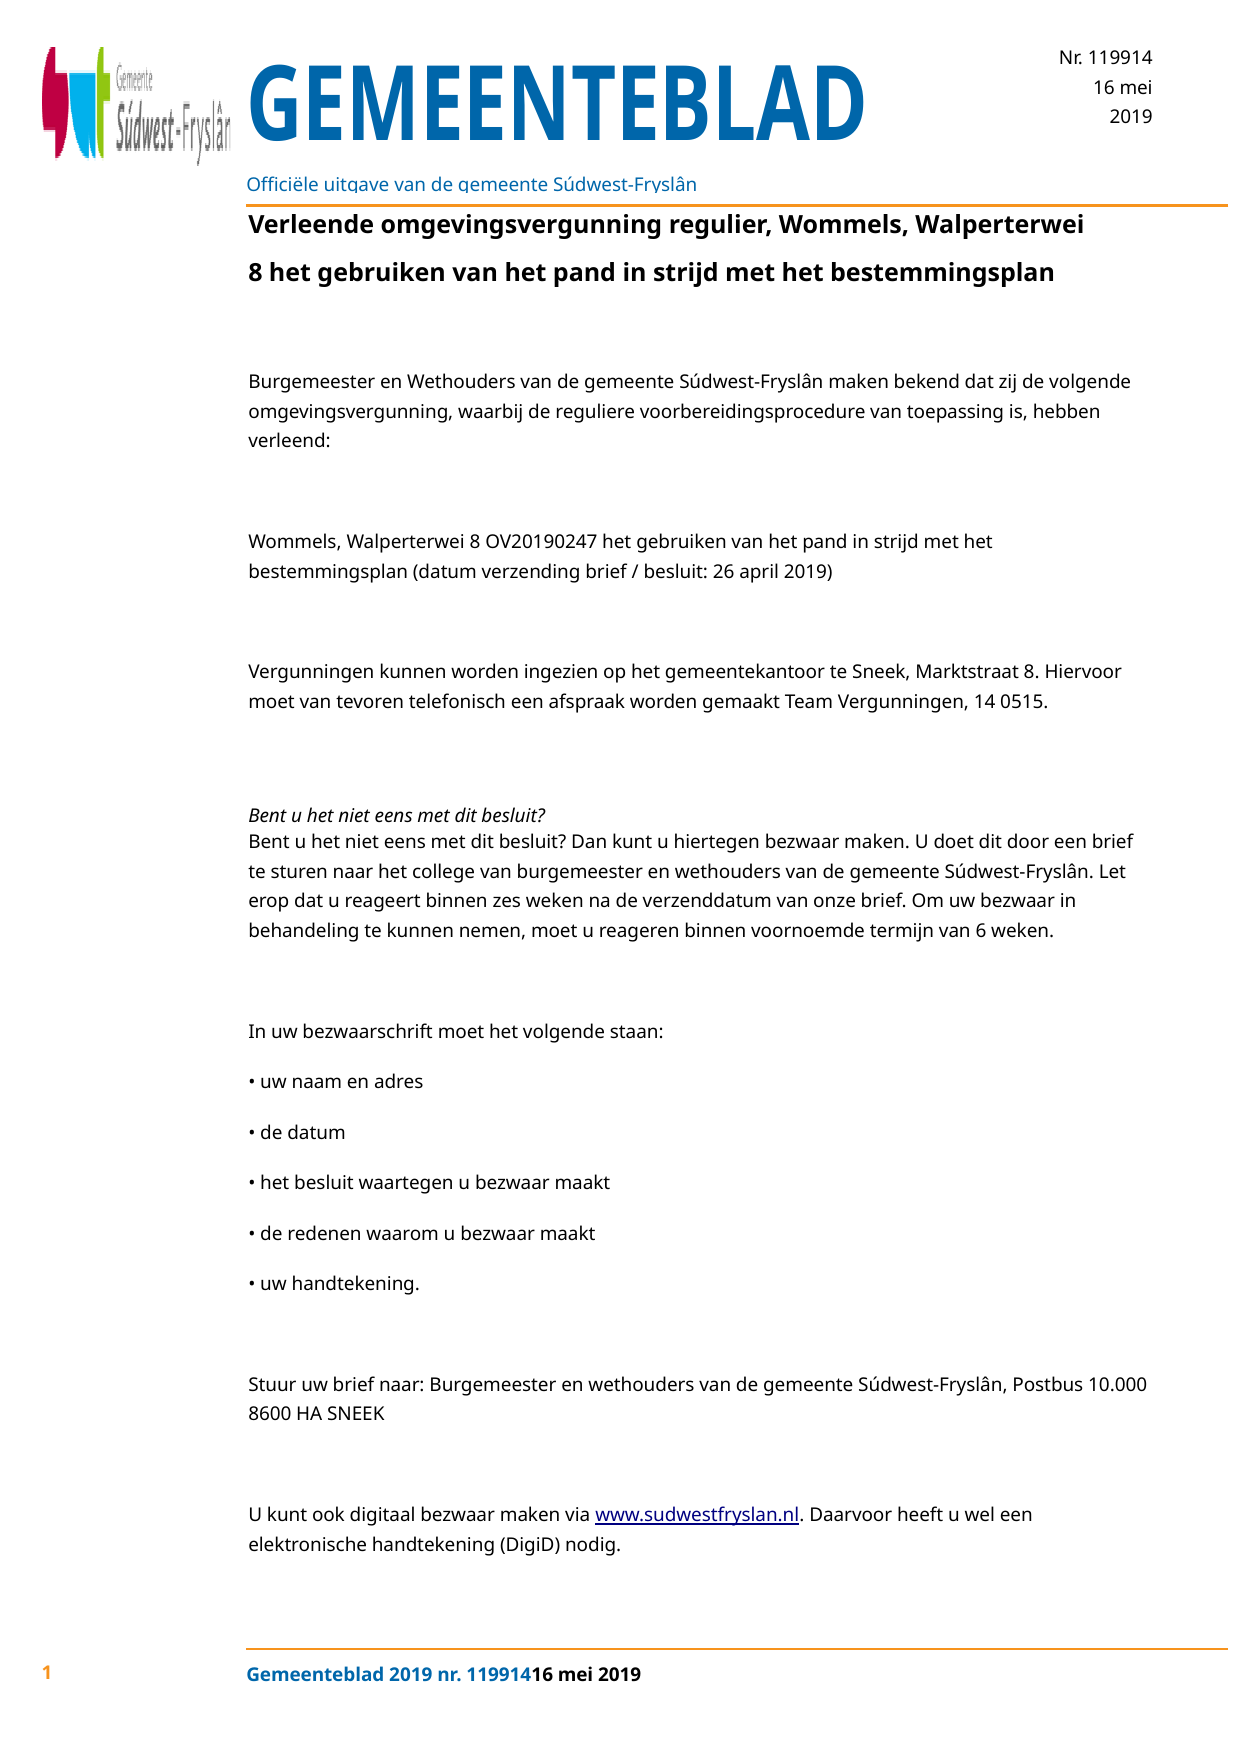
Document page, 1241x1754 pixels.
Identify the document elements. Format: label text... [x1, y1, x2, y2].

text Bent u het niet eens met dit besluit? Dan kunt u hiertegen bezwaar maken. U doet dit door een brief te sturen naar het college van burgemeester en wethouders van de gemeente Súdwest-Fryslân. Let erop dat u reageert binnen zes weken na de verzenddatum van onze brief. Om uw bezwaar in behandeling te kunnen nemen, moet u reageren binnen voornoemde termijn van 6 weken. [248, 828, 1152, 943]
text • uw handtekening. [248, 1270, 1152, 1296]
text Bent u het niet eens met dit besluit? [248, 803, 1152, 828]
picture [41, 47, 231, 172]
text Stuur uw brief naar: Burgemeester en wethouders van de gemeente Súdwest-Fryslân, Postbus 10.000 8600 HA SNEEK [248, 1371, 1152, 1426]
text Verleende omgevingsvergunning regulier, Wommels, Walperterwei 8 het gebruiken van het pand in strijd met het bestemmingsplan [248, 207, 1152, 288]
text Wommels, Walperterwei 8 OV20190247 het gebruiken van het pand in strijd met het bestemmingsplan (datum verzending brief / besluit: 26 april 2019) [248, 528, 1152, 584]
text Burgemeester en Wethouders van de gemeente Súdwest-Fryslân maken bekend dat zij de volgende omgevingsvergunning, waarbij de reguliere voorbereidingsprocedure van toepassing is, hebben verleend: [248, 368, 1152, 453]
text • de redenen waarom u bezwaar maakt [248, 1220, 1152, 1245]
text • de datum [248, 1119, 1152, 1144]
text Vergunningen kunnen worden ingezien op het gemeentekantoor te Sneek, Marktstraat 8. Hiervoor moet van tevoren telefonisch een afspraak worden gemaakt Team Vergunningen, 14 0515. [248, 659, 1152, 714]
text In uw bezwaarschrift moet het volgende staan: [248, 1018, 1152, 1044]
text U kunt ook digitaal bezwaar maken via www.sudwestfryslan.nl. Daarvoor heeft u wel een elektronische handtekening (DigiD) nodig. [248, 1501, 1152, 1557]
text • uw naam en adres [248, 1068, 1152, 1094]
text • het besluit waartegen u bezwaar maakt [248, 1169, 1152, 1195]
